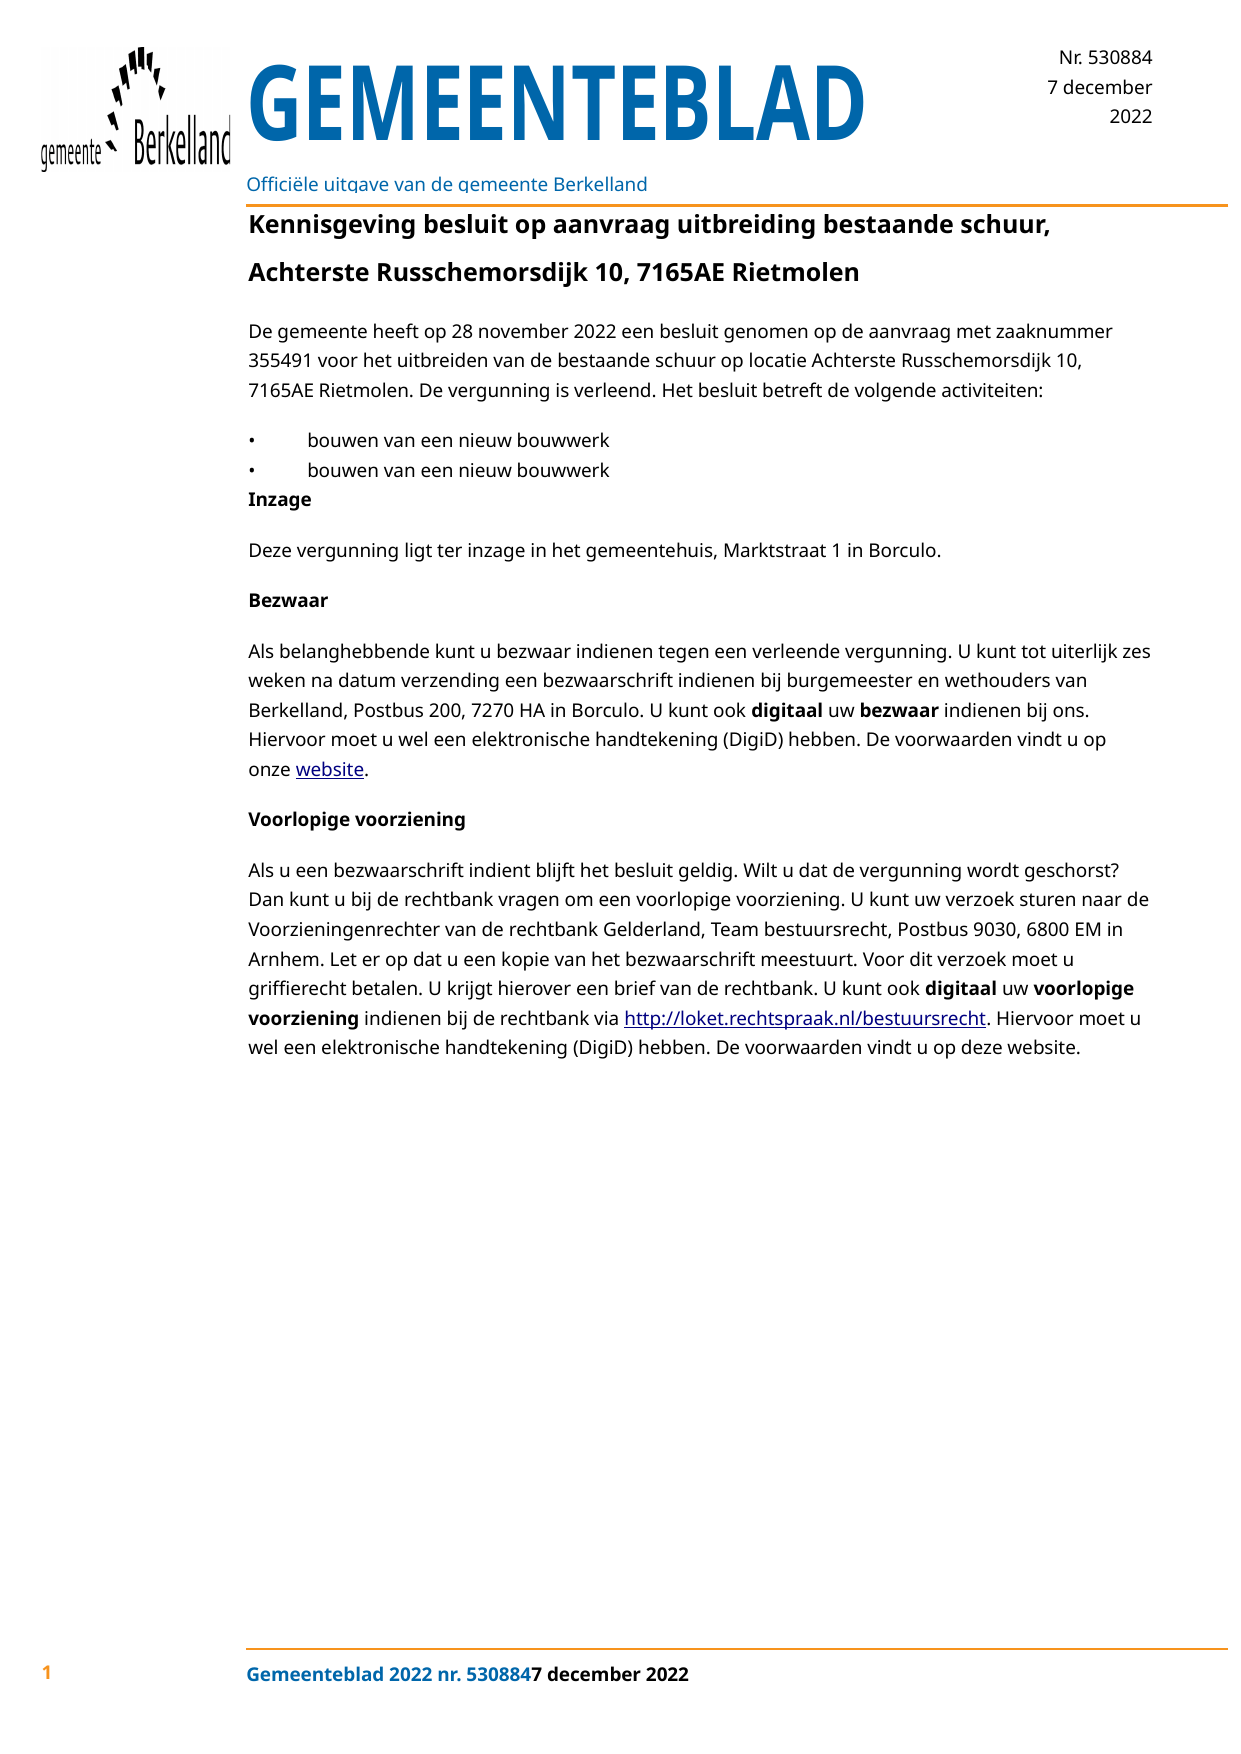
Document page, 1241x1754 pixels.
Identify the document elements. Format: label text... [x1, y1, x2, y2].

picture [41, 47, 231, 172]
text Als u een bezwaarschrift indient blijft het besluit geldig. Wilt u dat de vergunning wordt geschorst? Dan kunt u bij de rechtbank vragen om een voorlopige voorziening. U kunt uw verzoek sturen naar de Voorzieningenrechter van de rechtbank Gelderland, Team bestuursrecht, Postbus 9030, 6800 EM in Arnhem. Let er op dat u een kopie van het bezwaarschrift meestuurt. Voor dit verzoek moet u griffierecht betalen. U krijgt hierover een brief van de rechtbank. U kunt ook digitaal uw voorlopige voorziening indienen bij de rechtbank via http://loket.rechtspraak.nl/bestuursrecht. Hiervoor moet u wel een elektronische handtekening (DigiD) hebben. De voorwaarden vindt u op deze website. [248, 857, 1152, 1060]
list bouwen van een nieuw bouwwerk [248, 457, 1152, 483]
text Bezwaar [248, 587, 1152, 613]
text De gemeente heeft op 28 november 2022 een besluit genomen op de aanvraag met zaaknummer 355491 voor het uitbreiden van de bestaande schuur op locatie Achterste Russchemorsdijk 10, 7165AE Rietmolen. De vergunning is verleend. Het besluit betreft de volgende activiteiten: [248, 318, 1152, 403]
text Kennisgeving besluit op aanvraag uitbreiding bestaande schuur, Achterste Russchemorsdijk 10, 7165AE Rietmolen [248, 207, 1152, 288]
text Voorlopige voorziening [248, 807, 1152, 832]
text Deze vergunning ligt ter inzage in het gemeentehuis, Marktstraat 1 in Borculo. [248, 537, 1152, 563]
text Inzage [248, 487, 1152, 512]
text Als belanghebbende kunt u bezwaar indienen tegen een verleende vergunning. U kunt tot uiterlijk zes weken na datum verzending een bezwaarschrift indienen bij burgemeester en wethouders van Berkelland, Postbus 200, 7270 HA in Borculo. U kunt ook digitaal uw bezwaar indienen bij ons. Hiervoor moet u wel een elektronische handtekening (DigiD) hebben. De voorwaarden vindt u op onze website. [248, 638, 1152, 782]
list bouwen van een nieuw bouwwerk [248, 427, 1152, 453]
